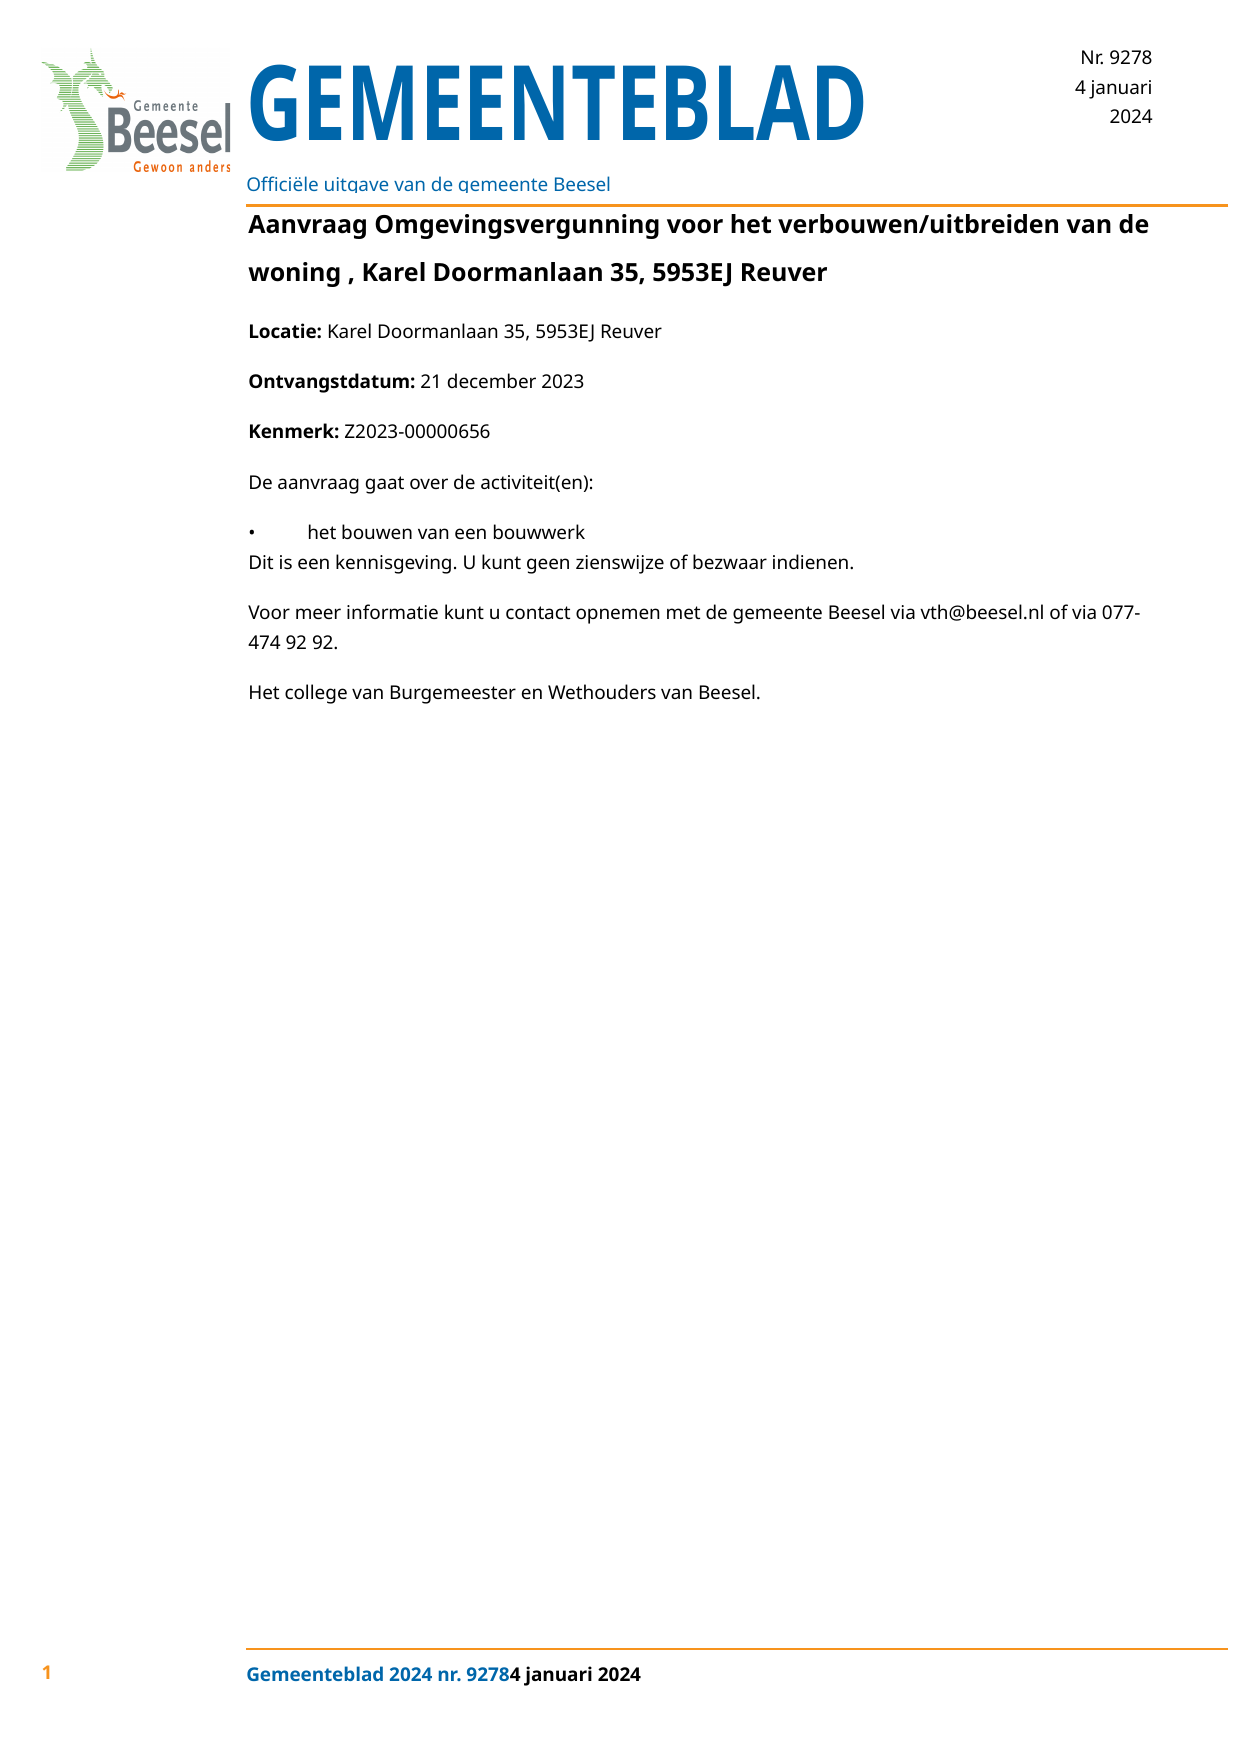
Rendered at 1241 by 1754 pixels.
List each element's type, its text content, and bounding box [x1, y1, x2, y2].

text Aanvraag Omgevingsvergunning voor het verbouwen/uitbreiden van de woning , Karel Doormanlaan 35, 5953EJ Reuver [248, 207, 1152, 288]
text Voor meer informatie kunt u contact opnemen met de gemeente Beesel via vth@beesel.nl of via 077-474 92 92. [248, 599, 1152, 655]
text Het college van Burgemeester en Wethouders van Beesel. [248, 679, 1152, 705]
picture [41, 47, 231, 172]
text Locatie: Karel Doormanlaan 35, 5953EJ Reuver [248, 318, 1152, 344]
text Ontvangstdatum: 21 december 2023 [248, 368, 1152, 394]
text Kenmerk: Z2023-00000656 [248, 419, 1152, 444]
text Dit is een kennisgeving. U kunt geen zienswijze of bezwaar indienen. [248, 549, 1152, 575]
list het bouwen van een bouwwerk [248, 519, 1152, 545]
text De aanvraag gaat over de activiteit(en): [248, 469, 1152, 495]
